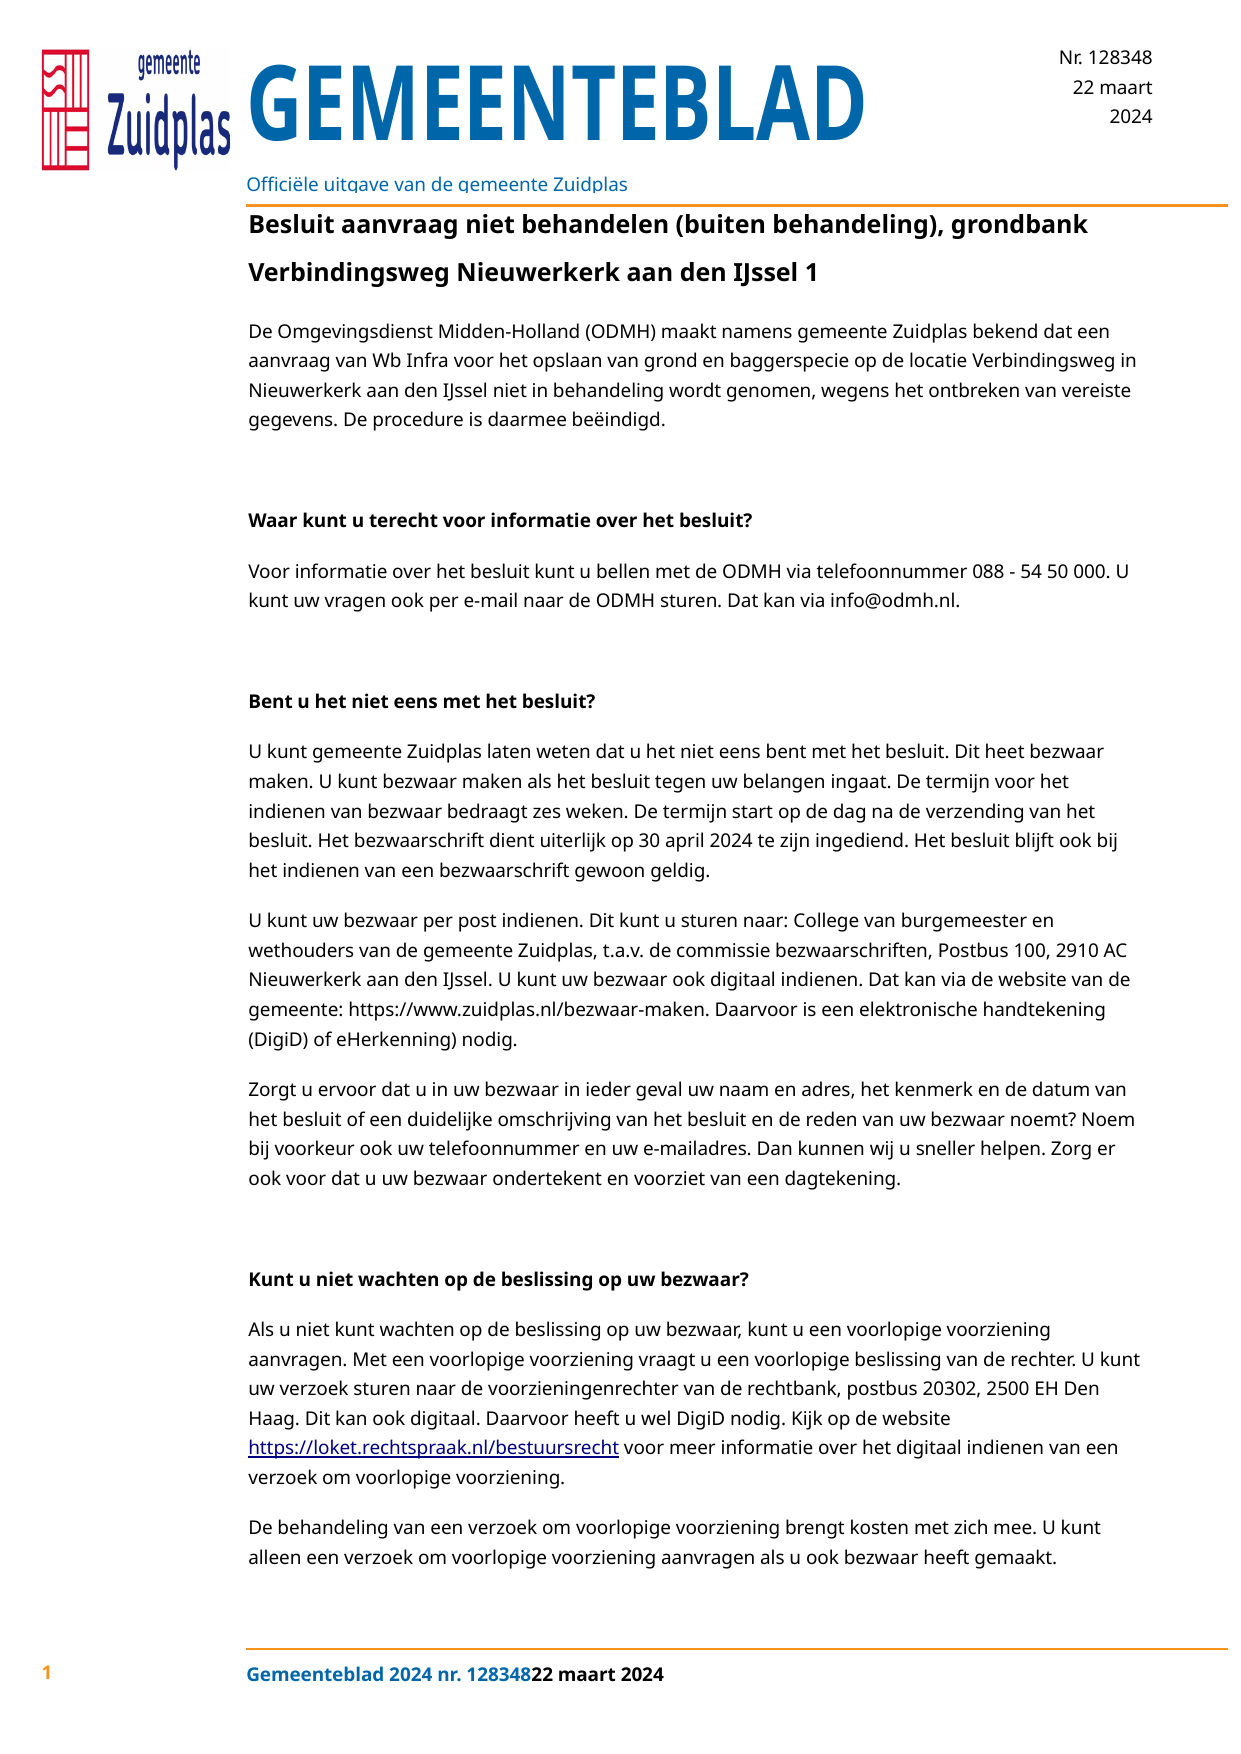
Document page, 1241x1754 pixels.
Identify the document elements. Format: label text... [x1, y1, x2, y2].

text Besluit aanvraag niet behandelen (buiten behandeling), grondbank Verbindingsweg Nieuwerkerk aan den IJssel 1 [248, 207, 1152, 288]
text Zorgt u ervoor dat u in uw bezwaar in ieder geval uw naam en adres, het kenmerk en de datum van het besluit of een duidelijke omschrijving van het besluit en de reden van uw bezwaar noemt? Noem bij voorkeur ook uw telefoonnummer en uw e-mailadres. Dan kunnen wij u sneller helpen. Zorg er ook voor dat u uw bezwaar ondertekent en voorziet van een dagtekening. [248, 1076, 1152, 1191]
text De behandeling van een verzoek om voorlopige voorziening brengt kosten met zich mee. U kunt alleen een verzoek om voorlopige voorziening aanvragen als u ook bezwaar heeft gemaakt. [248, 1514, 1152, 1570]
text Kunt u niet wachten op de beslissing op uw bezwaar? [248, 1266, 1152, 1292]
picture [41, 47, 231, 172]
text U kunt uw bezwaar per post indienen. Dit kunt u sturen naar: College van burgemeester en wethouders van de gemeente Zuidplas, t.a.v. de commissie bezwaarschriften, Postbus 100, 2910 AC Nieuwerkerk aan den IJssel. U kunt uw bezwaar ook digitaal indienen. Dat kan via de website van de gemeente: https://www.zuidplas.nl/bezwaar-maken. Daarvoor is een elektronische handtekening (DigiD) of eHerkenning) nodig. [248, 907, 1152, 1052]
text Als u niet kunt wachten op de beslissing op uw bezwaar, kunt u een voorlopige voorziening aanvragen. Met een voorlopige voorziening vraagt u een voorlopige beslissing van de rechter. U kunt uw verzoek sturen naar de voorzieningenrechter van de rechtbank, postbus 20302, 2500 EH Den Haag. Dit kan ook digitaal. Daarvoor heeft u wel DigiD nodig. Kijk op de website https://loket.rechtspraak.nl/bestuursrecht voor meer informatie over het digitaal indienen van een verzoek om voorlopige voorziening. [248, 1316, 1152, 1490]
text U kunt gemeente Zuidplas laten weten dat u het niet eens bent met het besluit. Dit heet bezwaar maken. U kunt bezwaar maken als het besluit tegen uw belangen ingaat. De termijn voor het indienen van bezwaar bedraagt zes weken. De termijn start op de dag na de verzending van het besluit. Het bezwaarschrift dient uiterlijk op 30 april 2024 te zijn ingediend. Het besluit blijft ook bij het indienen van een bezwaarschrift gewoon geldig. [248, 739, 1152, 883]
text Voor informatie over het besluit kunt u bellen met de ODMH via telefoonnummer 088 - 54 50 000. U kunt uw vragen ook per e-mail naar de ODMH sturen. Dat kan via info@odmh.nl. [248, 558, 1152, 613]
text Bent u het niet eens met het besluit? [248, 688, 1152, 714]
text De Omgevingsdienst Midden-Holland (ODMH) maakt namens gemeente Zuidplas bekend dat een aanvraag van Wb Infra voor het opslaan van grond en baggerspecie op de locatie Verbindingsweg in Nieuwerkerk aan den IJssel niet in behandeling wordt genomen, wegens het ontbreken van vereiste gegevens. De procedure is daarmee beëindigd. [248, 318, 1152, 432]
text Waar kunt u terecht voor informatie over het besluit? [248, 507, 1152, 533]
